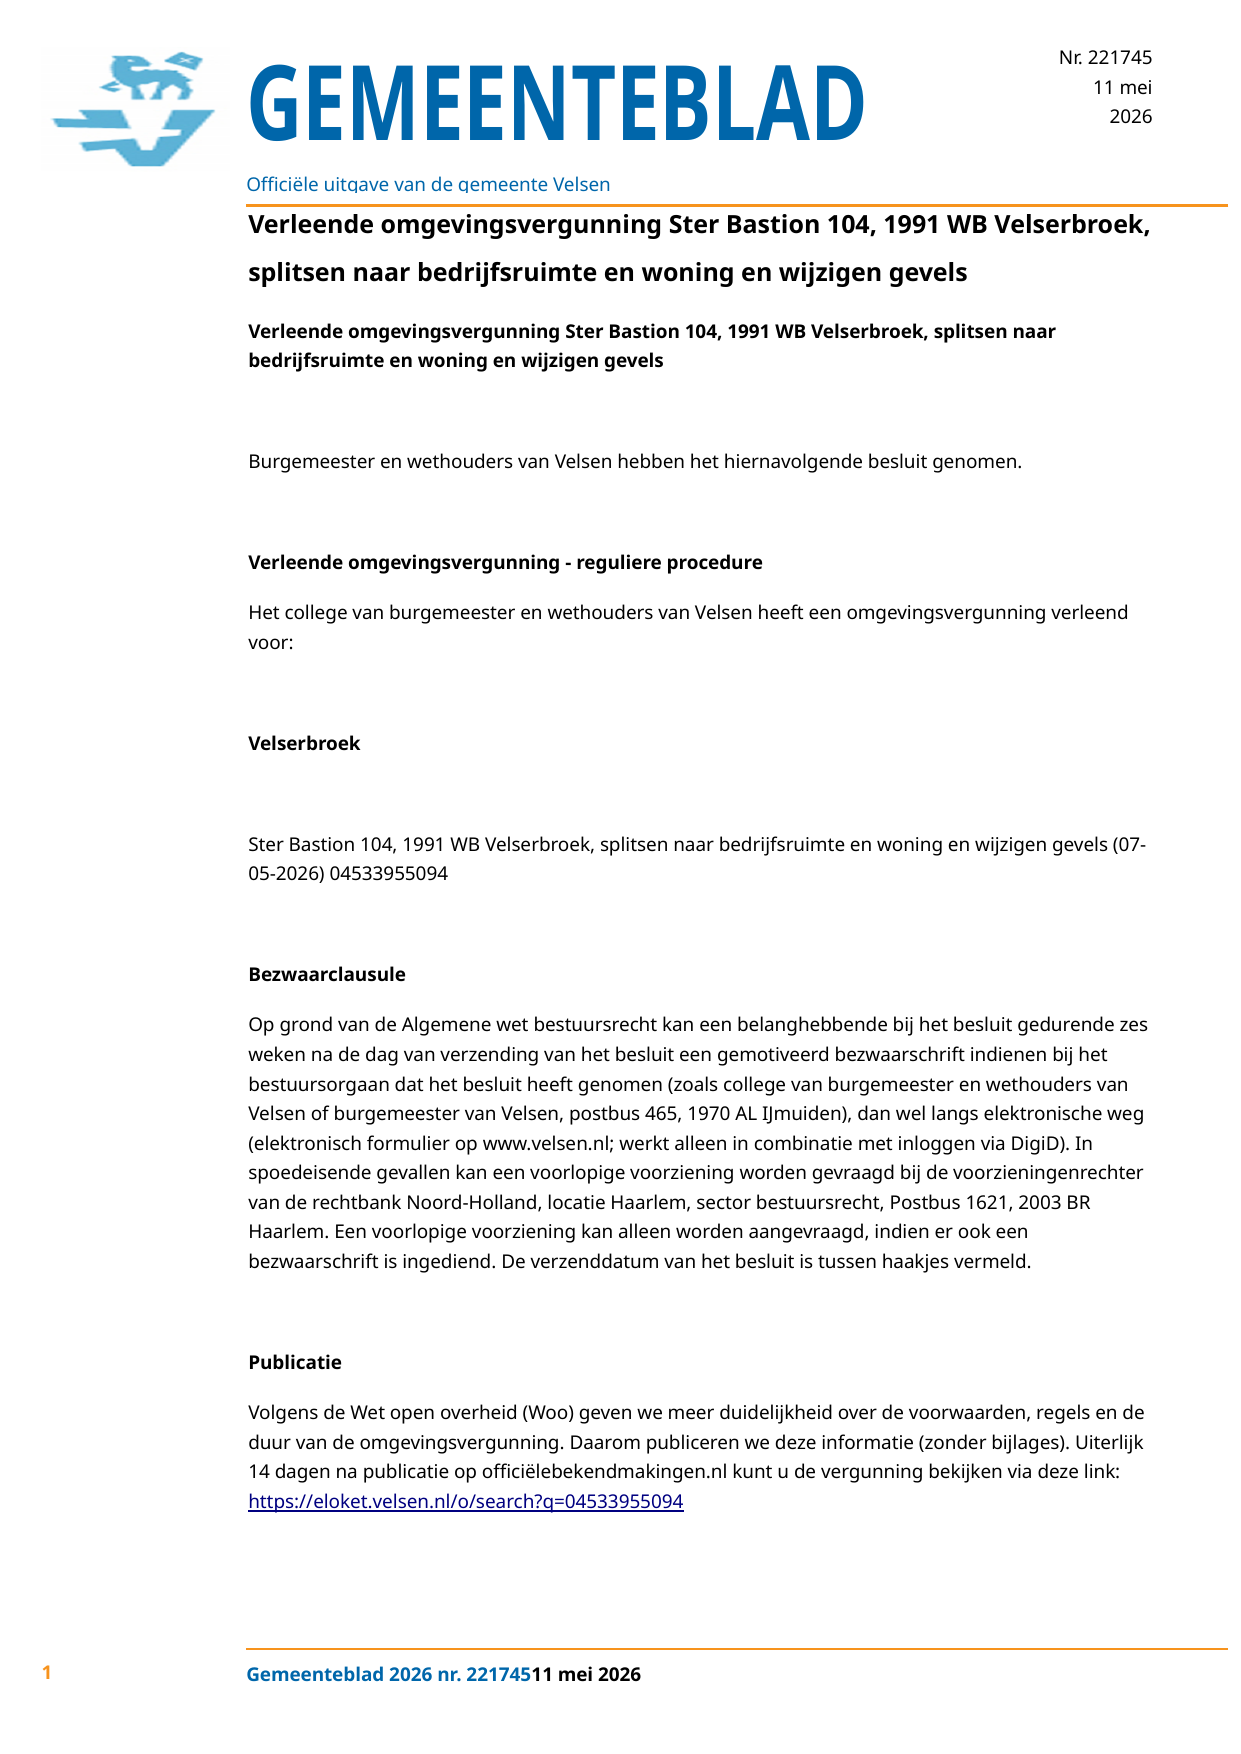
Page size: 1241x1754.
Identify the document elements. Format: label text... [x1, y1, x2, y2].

text Volgens de Wet open overheid (Woo) geven we meer duidelijkheid over de voorwaarden, regels en de duur van de omgevingsvergunning. Daarom publiceren we deze informatie (zonder bijlages). Uiterlijk 14 dagen na publicatie op officiëlebekendmakingen.nl kunt u de vergunning bekijken via deze link: https://eloket.velsen.nl/o/search?q=04533955094 [248, 1399, 1152, 1514]
picture [41, 47, 231, 172]
text Het college van burgemeester en wethouders van Velsen heeft een omgevingsvergunning verleend voor: [248, 599, 1152, 655]
text Publicatie [248, 1349, 1152, 1375]
text Burgemeester en wethouders van Velsen hebben het hiernavolgende besluit genomen. [248, 448, 1152, 474]
text Bezwaarclausule [248, 961, 1152, 987]
text Verleende omgevingsvergunning Ster Bastion 104, 1991 WB Velserbroek, splitsen naar bedrijfsruimte en woning en wijzigen gevels [248, 318, 1152, 373]
text Op grond van de Algemene wet bestuursrecht kan een belanghebbende bij het besluit gedurende zes weken na de dag van verzending van het besluit een gemotiveerd bezwaarschrift indienen bij het bestuursorgaan dat het besluit heeft genomen (zoals college van burgemeester en wethouders van Velsen of burgemeester van Velsen, postbus 465, 1970 AL IJmuiden), dan wel langs elektronische weg (elektronisch formulier op www.velsen.nl; werkt alleen in combinatie met inloggen via DigiD). In spoedeisende gevallen kan een voorlopige voorziening worden gevraagd bij de voorzieningenrechter van de rechtbank Noord-Holland, locatie Haarlem, sector bestuursrecht, Postbus 1621, 2003 BR Haarlem. Een voorlopige voorziening kan alleen worden aangevraagd, indien er ook een bezwaarschrift is ingediend. De verzenddatum van het besluit is tussen haakjes vermeld. [248, 1012, 1152, 1274]
text Velserbroek [248, 730, 1152, 756]
text Verleende omgevingsvergunning - reguliere procedure [248, 549, 1152, 575]
text Ster Bastion 104, 1991 WB Velserbroek, splitsen naar bedrijfsruimte en woning en wijzigen gevels (07-05-2026) 04533955094 [248, 831, 1152, 886]
text Verleende omgevingsvergunning Ster Bastion 104, 1991 WB Velserbroek, splitsen naar bedrijfsruimte en woning en wijzigen gevels [248, 207, 1152, 288]
